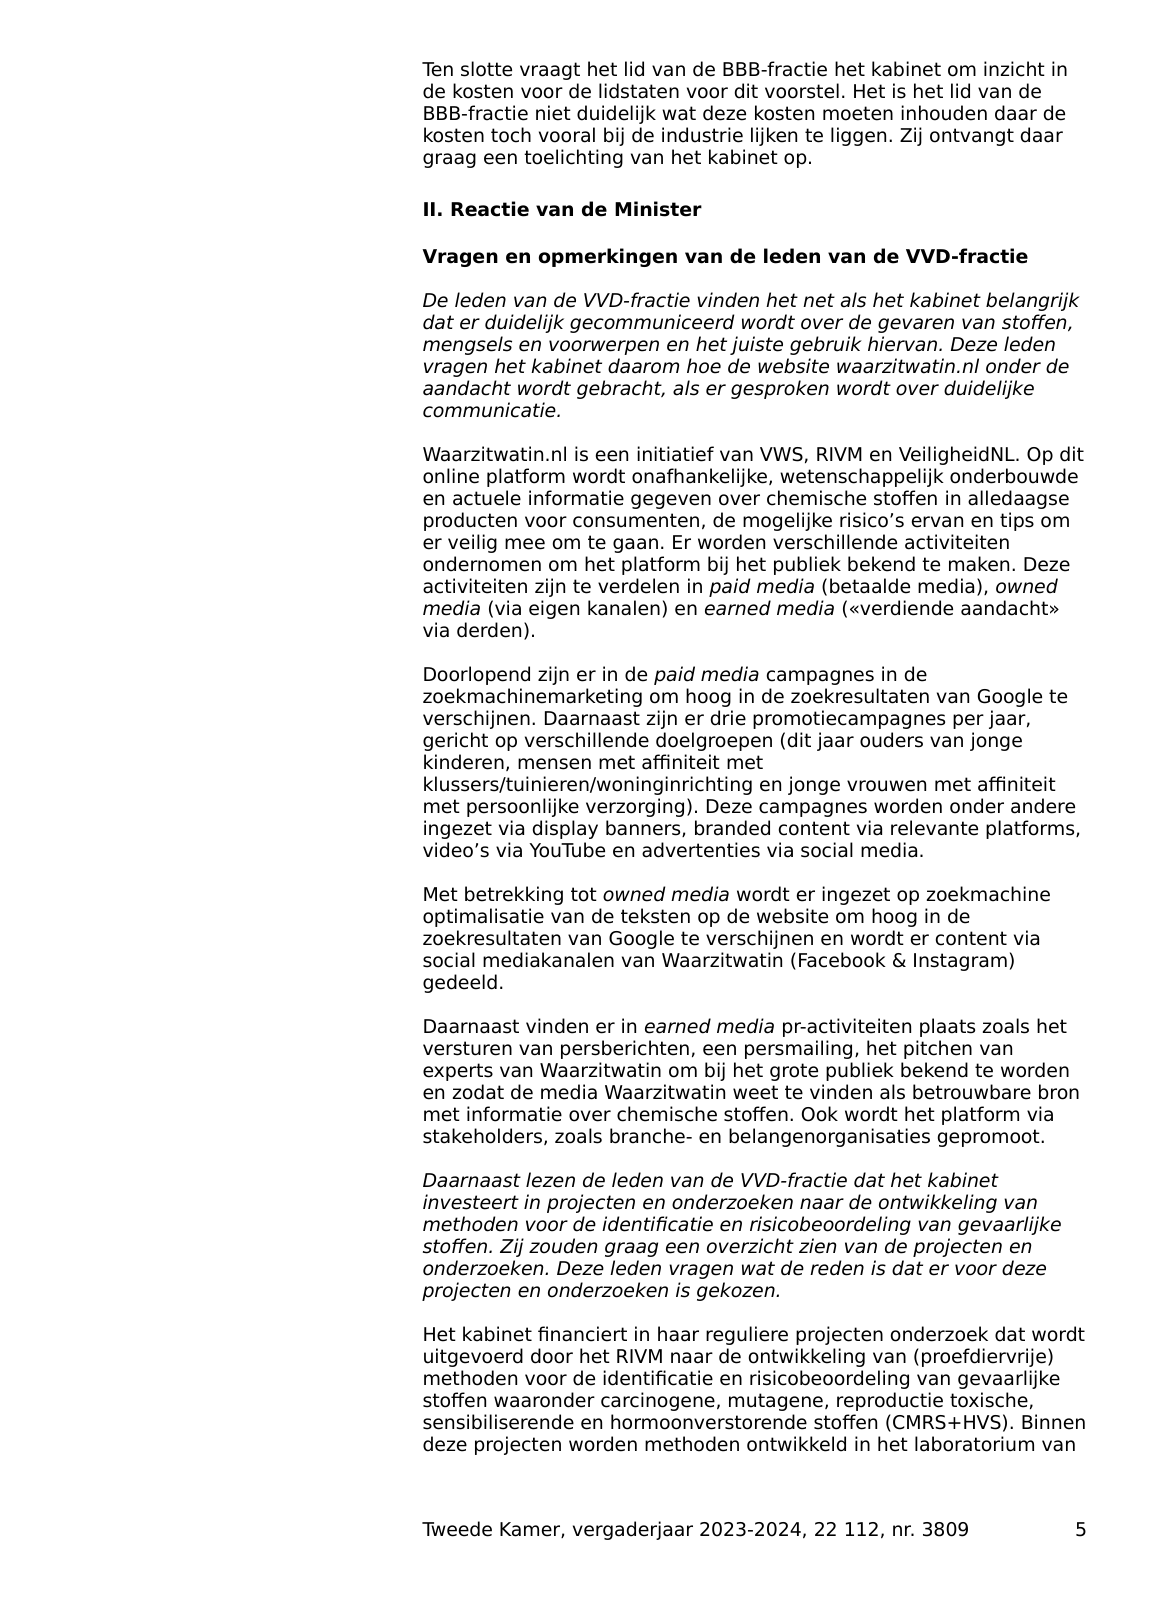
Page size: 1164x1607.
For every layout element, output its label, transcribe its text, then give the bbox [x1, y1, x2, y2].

text Daarnaast vinden er in earned media pr-activiteiten plaats zoals het versturen van persberichten, een persmailing, het pitchen van experts van Waarzitwatin om bij het grote publiek bekend te worden en zodat de media Waarzitwatin weet te vinden als betrouwbare bron met informatie over chemische stoffen. Ook wordt het platform via stakeholders, zoals branche- en belangenorganisaties gepromoot. [422, 1016, 1087, 1148]
subtitle Vragen en opmerkingen van de leden van de VVD-fractie [422, 246, 1087, 268]
text Ten slotte vraagt het lid van de BBB-fractie het kabinet om inzicht in de kosten voor de lidstaten voor dit voorstel. Het is het lid van de BBB-fractie niet duidelijk wat deze kosten moeten inhouden daar de kosten toch vooral bij de industrie lijken te liggen. Zij ontvangt daar graag een toelichting van het kabinet op. [422, 59, 1087, 169]
text De leden van de VVD-fractie vinden het net als het kabinet belangrijk dat er duidelijk gecommuniceerd wordt over de gevaren van stoffen, mengsels en voorwerpen en het juiste gebruik hiervan. Deze leden vragen het kabinet daarom hoe de website waarzitwatin.nl onder de aandacht wordt gebracht, als er gesproken wordt over duidelijke communicatie. [422, 290, 1087, 422]
text Met betrekking tot owned media wordt er ingezet op zoekmachine optimalisatie van de teksten op de website om hoog in de zoekresultaten van Google te verschijnen en wordt er content via social mediakanalen van Waarzitwatin (Facebook & Instagram) gedeeld. [422, 884, 1087, 994]
text Waarzitwatin.nl is een initiatief van VWS, RIVM en VeiligheidNL. Op dit online platform wordt onafhankelijke, wetenschappelijk onderbouwde en actuele informatie gegeven over chemische stoffen in alledaagse producten voor consumenten, de mogelijke risico’s ervan en tips om er veilig mee om te gaan. Er worden verschillende activiteiten ondernomen om het platform bij het publiek bekend te maken. Deze activiteiten zijn te verdelen in paid media (betaalde media), owned media (via eigen kanalen) en earned media («verdiende aandacht» via derden). [422, 444, 1087, 642]
subtitle II. Reactie van de Minister [422, 199, 1087, 221]
text Daarnaast lezen de leden van de VVD-fractie dat het kabinet investeert in projecten en onderzoeken naar de ontwikkeling van methoden voor de identificatie en risicobeoordeling van gevaarlijke stoffen. Zij zouden graag een overzicht zien van de projecten en onderzoeken. Deze leden vragen wat de reden is dat er voor deze projecten en onderzoeken is gekozen. [422, 1170, 1087, 1302]
text Doorlopend zijn er in de paid media campagnes in de zoekmachinemarketing om hoog in de zoekresultaten van Google te verschijnen. Daarnaast zijn er drie promotiecampagnes per jaar, gericht op verschillende doelgroepen (dit jaar ouders van jonge kinderen, mensen met affiniteit met klussers/tuinieren/woninginrichting en jonge vrouwen met affiniteit met persoonlijke verzorging). Deze campagnes worden onder andere ingezet via display banners, branded content via relevante platforms, video’s via YouTube en advertenties via social media. [422, 664, 1087, 862]
text Het kabinet financiert in haar reguliere projecten onderzoek dat wordt uitgevoerd door het RIVM naar de ontwikkeling van (proefdiervrije) methoden voor de identificatie en risicobeoordeling van gevaarlijke stoffen waaronder carcinogene, mutagene, reproductie toxische, sensibiliserende en hormoonverstorende stoffen (CMRS+HVS). Binnen deze projecten worden methoden ontwikkeld in het laboratorium van [422, 1324, 1087, 1456]
